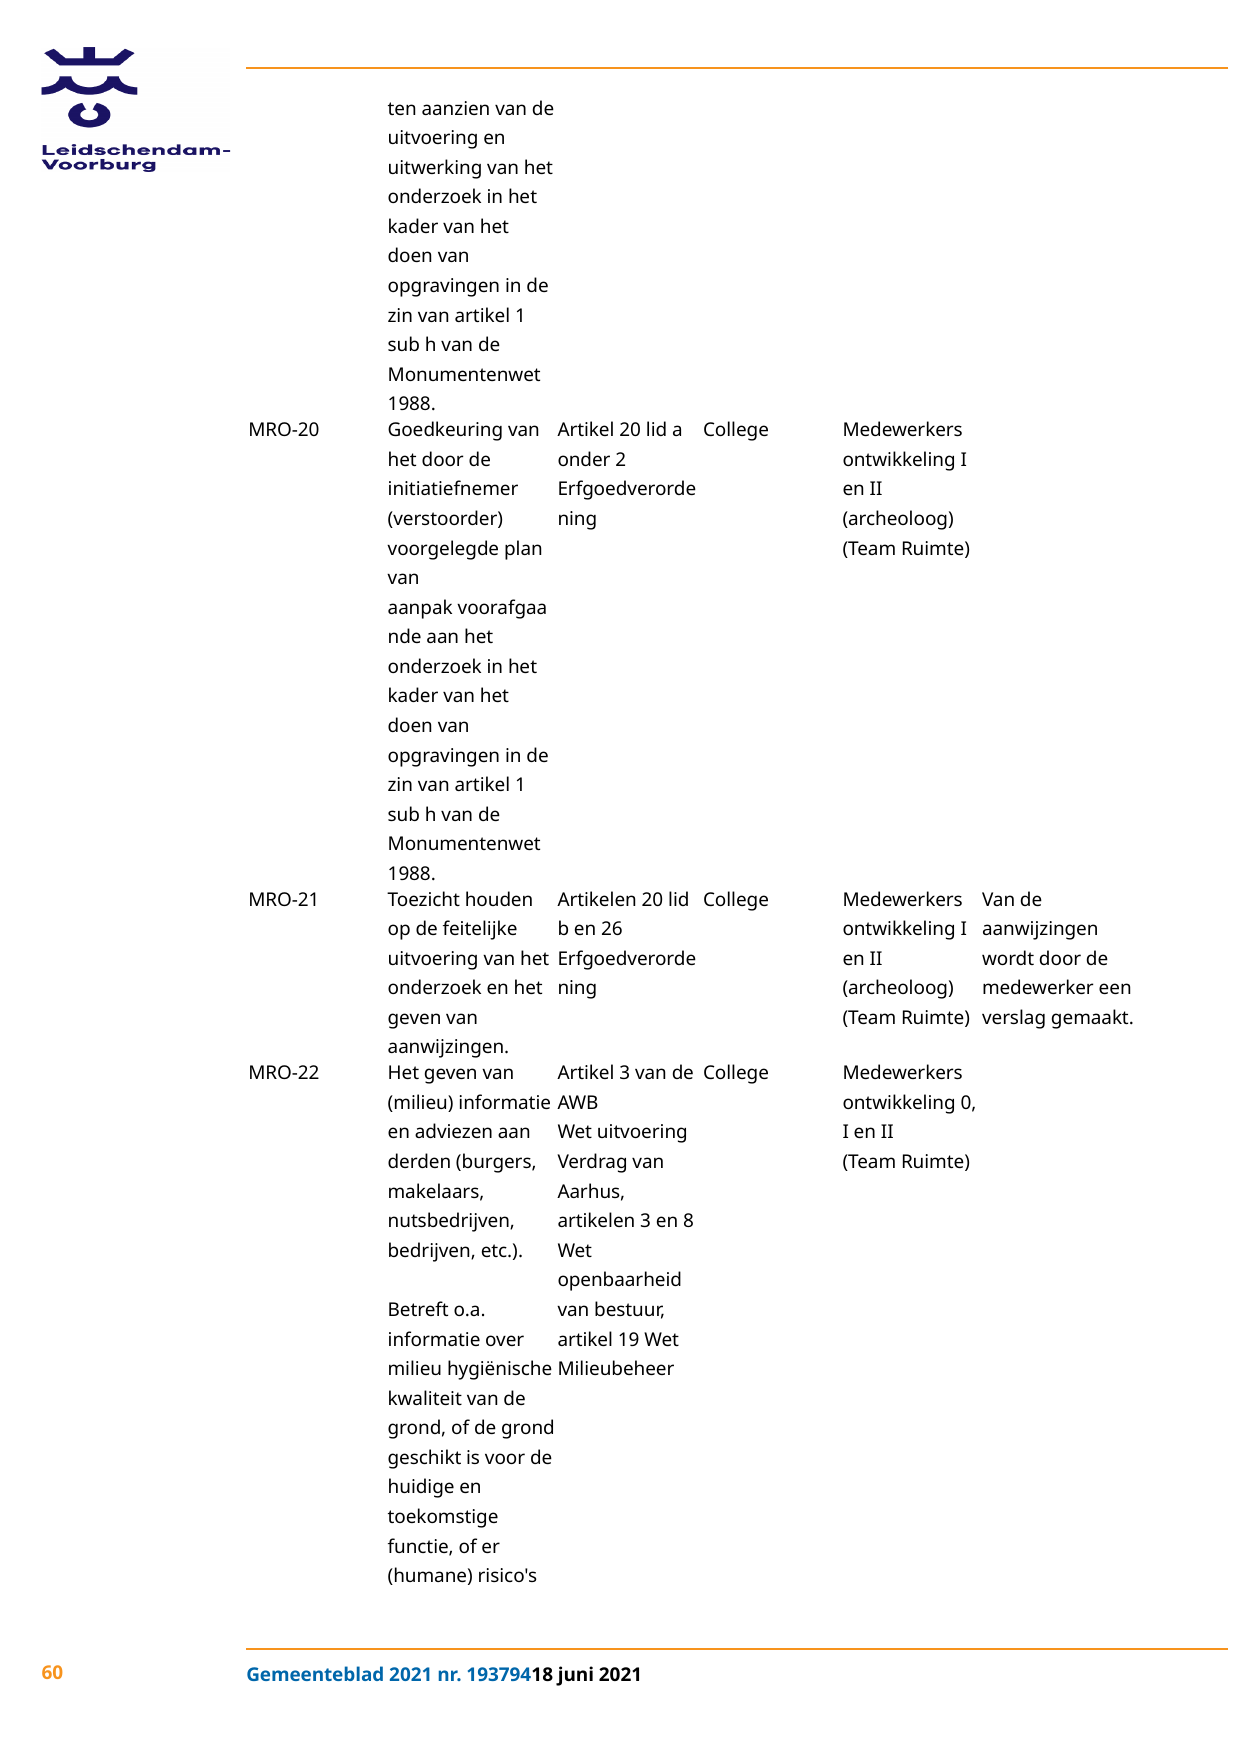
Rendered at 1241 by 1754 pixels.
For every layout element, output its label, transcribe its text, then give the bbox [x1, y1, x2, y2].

table_cell MRO-21 [248, 886, 387, 1059]
table_cell [842, 95, 982, 416]
table_cell Van de aanwijzingen wordt door de medewerker een verslag gemaakt. [982, 886, 1152, 1059]
table_cell Medewerkers ontwikkeling I en II (archeoloog) (Team Ruimte) [842, 886, 982, 1059]
table_cell [982, 416, 1152, 886]
table_cell [248, 95, 387, 416]
table_cell [703, 95, 842, 416]
table_cell [557, 95, 703, 416]
table_cell Artikel 3 van de AWB Wet uitvoering Verdrag van Aarhus, artikelen 3 en 8 Wet openbaarheid van bestuur, artikel 19 Wet Milieubeheer [557, 1060, 703, 1588]
table_cell College [703, 886, 842, 1059]
table_cell Toezicht houden op de feitelijke uitvoering van het onderzoek en het geven van aanwijzingen. [388, 886, 557, 1059]
table_cell ten aanzien van de uitvoering en uitwerking van het onderzoek in het kader van het doen van opgravingen in de zin van artikel 1 sub h van de Monumentenwet 1988. [388, 95, 557, 416]
table_cell [982, 95, 1152, 416]
table_cell Het geven van (milieu) informatie en adviezen aan derden (burgers, makelaars, nutsbedrijven, bedrijven, etc.). Betreft o.a. informatie over milieu hygiënische kwaliteit van de grond, of de grond geschikt is voor de huidige en toekomstige functie, of er (humane) risico's [388, 1060, 557, 1588]
table_cell Goedkeuring van het door de initiatiefnemer (verstoorder) voorgelegde plan van aanpak voorafgaande aan het onderzoek in het kader van het doen van opgravingen in de zin van artikel 1 sub h van de Monumentenwet 1988. [388, 416, 557, 886]
table_cell Medewerkers ontwikkeling 0, I en II (Team Ruimte) [842, 1060, 982, 1588]
table_cell [982, 1060, 1152, 1588]
picture [41, 47, 231, 172]
table_cell MRO-22 [248, 1060, 387, 1588]
table_cell College [703, 1060, 842, 1588]
table_cell Medewerkers ontwikkeling I en II (archeoloog) (Team Ruimte) [842, 416, 982, 886]
table_cell Artikelen 20 lid b en 26 Erfgoedverordening [557, 886, 703, 1059]
table_cell Artikel 20 lid a onder 2 Erfgoedverordening [557, 416, 703, 886]
table_cell MRO-20 [248, 416, 387, 886]
table_cell College [703, 416, 842, 886]
